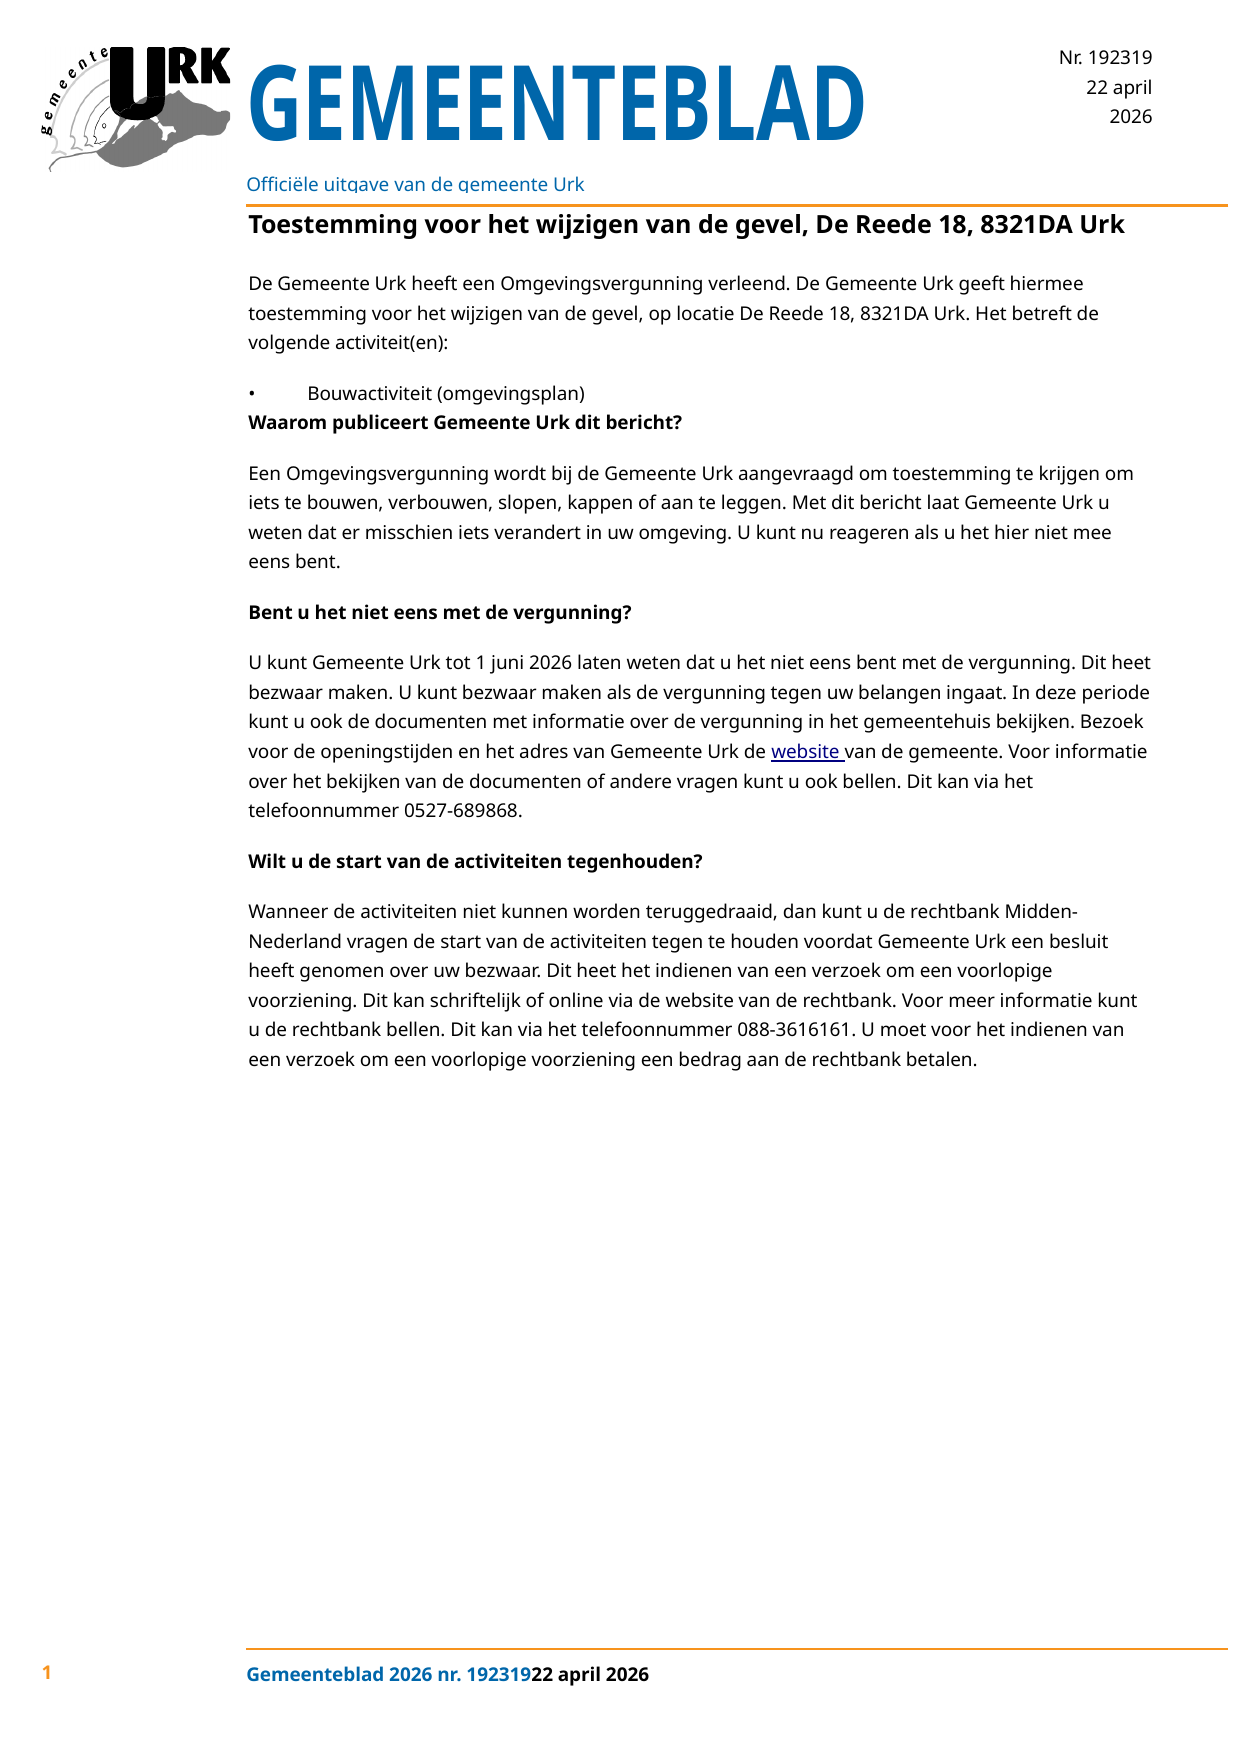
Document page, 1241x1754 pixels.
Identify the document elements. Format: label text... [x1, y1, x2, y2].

text Wilt u de start van de activiteiten tegenhouden? [248, 848, 1152, 873]
text Toestemming voor het wijzigen van de gevel, De Reede 18, 8321DA Urk [248, 207, 1152, 241]
text Een Omgevingsvergunning wordt bij de Gemeente Urk aangevraagd om toestemming te krijgen om iets te bouwen, verbouwen, slopen, kappen of aan te leggen. Met dit bericht laat Gemeente Urk u weten dat er misschien iets verandert in uw omgeving. U kunt nu reageren als u het hier niet mee eens bent. [248, 460, 1152, 574]
text Bent u het niet eens met de vergunning? [248, 599, 1152, 625]
picture [41, 47, 231, 172]
text Waarom publiceert Gemeente Urk dit bericht? [248, 409, 1152, 435]
text De Gemeente Urk heeft een Omgevingsvergunning verleend. De Gemeente Urk geeft hiermee toestemming voor het wijzigen van de gevel, op locatie De Reede 18, 8321DA Urk. Het betreft de volgende activiteit(en): [248, 270, 1152, 355]
text Wanneer de activiteiten niet kunnen worden teruggedraaid, dan kunt u de rechtbank Midden-Nederland vragen de start van de activiteiten tegen te houden voordat Gemeente Urk een besluit heeft genomen over uw bezwaar. Dit heet het indienen van een verzoek om een voorlopige voorziening. Dit kan schriftelijk of online via de website van de rechtbank. Voor meer informatie kunt u de rechtbank bellen. Dit kan via het telefoonnummer 088-3616161. U moet voor het indienen van een verzoek om een voorlopige voorziening een bedrag aan de rechtbank betalen. [248, 898, 1152, 1072]
text U kunt Gemeente Urk tot 1 juni 2026 laten weten dat u het niet eens bent met de vergunning. Dit heet bezwaar maken. U kunt bezwaar maken als de vergunning tegen uw belangen ingaat. In deze periode kunt u ook de documenten met informatie over de vergunning in het gemeentehuis bekijken. Bezoek voor de openingstijden en het adres van Gemeente Urk de website van de gemeente. Voor informatie over het bekijken van de documenten of andere vragen kunt u ook bellen. Dit kan via het telefoonnummer 0527-689868. [248, 649, 1152, 823]
list Bouwactiviteit (omgevingsplan) [248, 380, 1152, 406]
